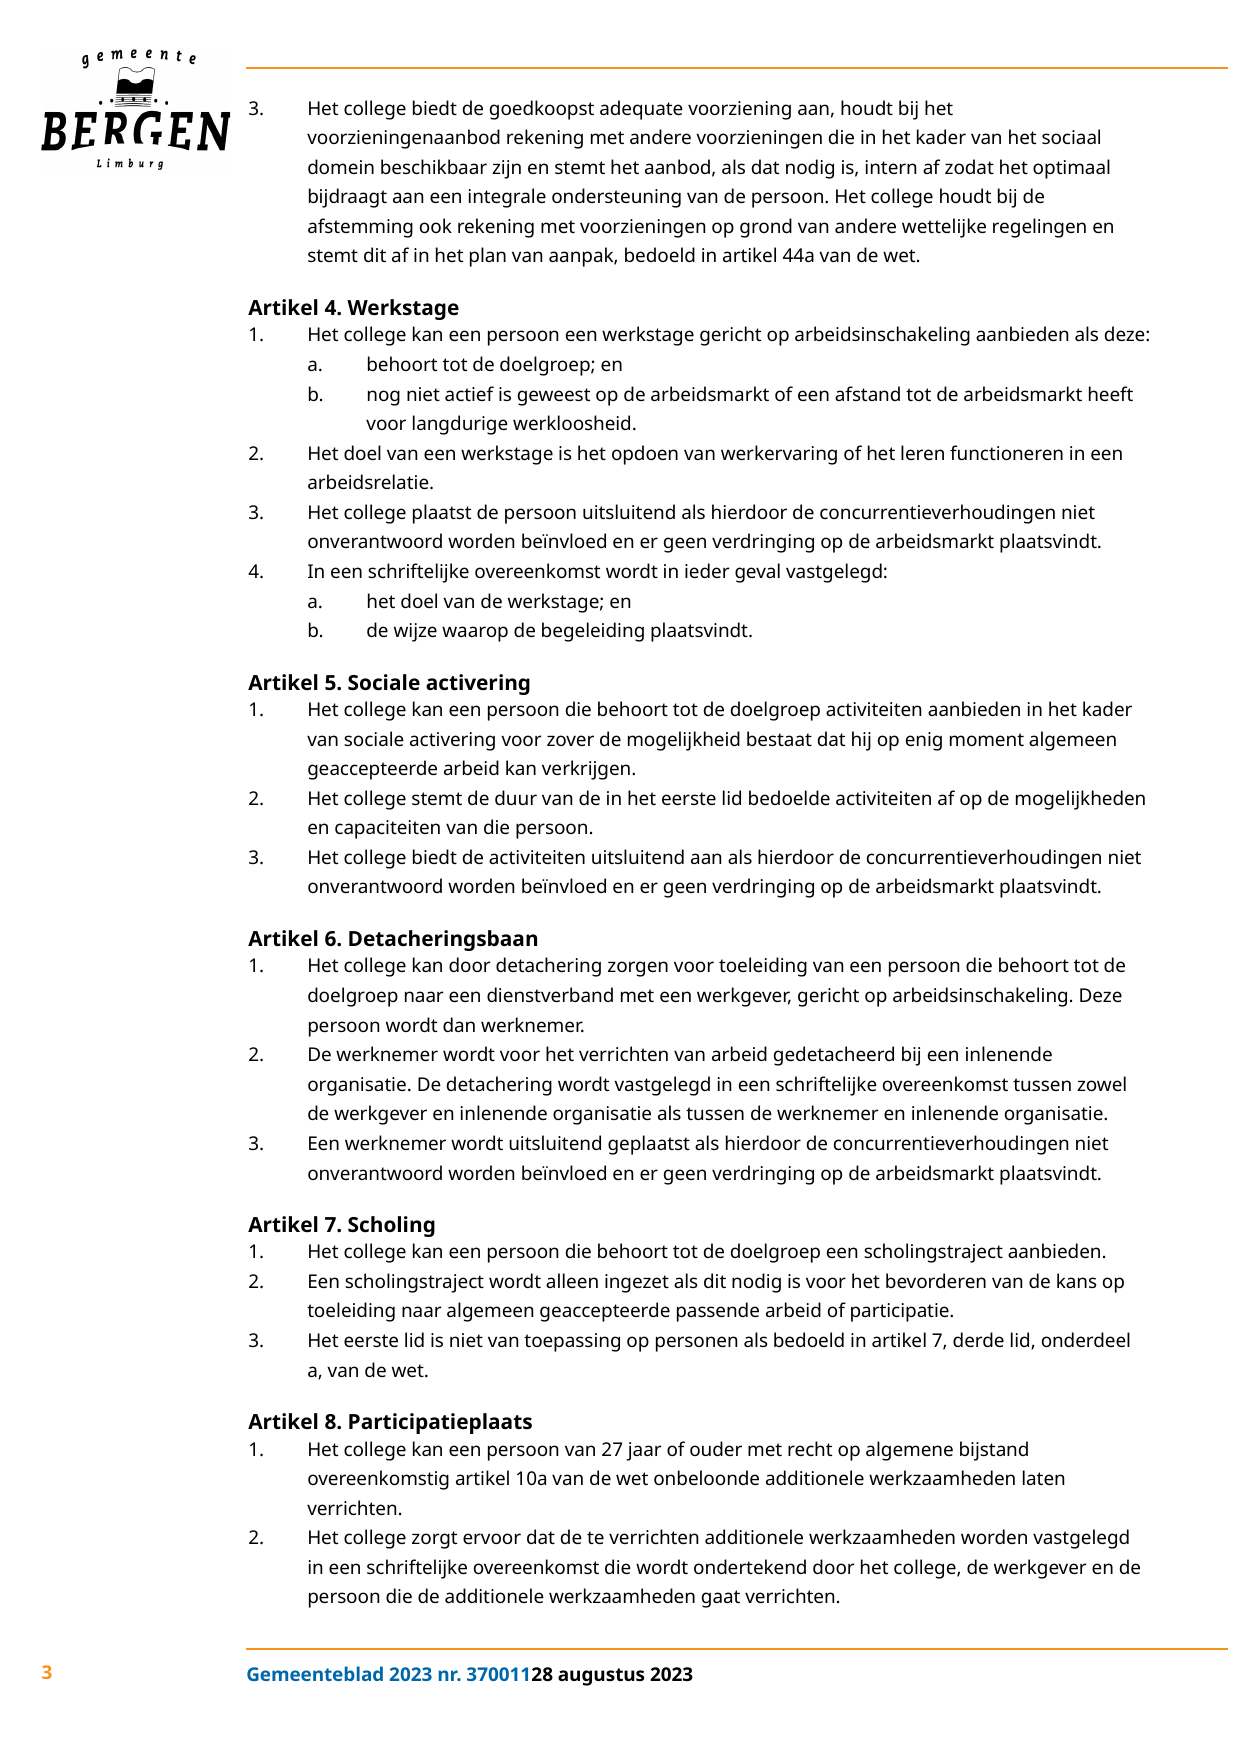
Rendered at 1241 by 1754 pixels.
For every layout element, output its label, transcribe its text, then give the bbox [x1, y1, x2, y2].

text Artikel 6. Detacheringsbaan [248, 924, 1152, 953]
list Het college biedt de goedkoopst adequate voorziening aan, houdt bij het voorzieningenaanbod rekening met andere voorzieningen die in het kader van het sociaal domein beschikbaar zijn en stemt het aanbod, als dat nodig is, intern af zodat het optimaal bijdraagt aan een integrale ondersteuning van de persoon. Het college houdt bij de afstemming ook rekening met voorzieningen op grond van andere wettelijke regelingen en stemt dit af in het plan van aanpak, bedoeld in artikel 44a van de wet. [248, 95, 1152, 268]
text Artikel 4. Werkstage [248, 293, 1152, 322]
list In een schriftelijke overeenkomst wordt in ieder geval vastgelegd: [248, 558, 1152, 584]
text Artikel 8. Participatieplaats [248, 1407, 1152, 1436]
list Het eerste lid is niet van toepassing op personen als bedoeld in artikel 7, derde lid, onderdeel a, van de wet. [248, 1327, 1152, 1383]
list de wijze waarop de begeleiding plaatsvindt. [307, 617, 1152, 643]
list behoort tot de doelgroep; en [307, 351, 1152, 377]
picture [41, 47, 231, 172]
list Een scholingstraject wordt alleen ingezet als dit nodig is voor het bevorderen van de kans op toeleiding naar algemeen geaccepteerde passende arbeid of participatie. [248, 1268, 1152, 1323]
text Artikel 7. Scholing [248, 1210, 1152, 1238]
list Het college kan door detachering zorgen voor toeleiding van een persoon die behoort tot de doelgroep naar een dienstverband met een werkgever, gericht op arbeidsinschakeling. Deze persoon wordt dan werknemer. [248, 953, 1152, 1037]
list Het college plaatst de persoon uitsluitend als hierdoor de concurrentieverhoudingen niet onverantwoord worden beïnvloed en er geen verdringing op de arbeidsmarkt plaatsvindt. [248, 499, 1152, 554]
list Een werknemer wordt uitsluitend geplaatst als hierdoor de concurrentieverhoudingen niet onverantwoord worden beïnvloed en er geen verdringing op de arbeidsmarkt plaatsvindt. [248, 1130, 1152, 1185]
list Het college kan een persoon die behoort tot de doelgroep activiteiten aanbieden in het kader van sociale activering voor zover de mogelijkheid bestaat dat hij op enig moment algemeen geaccepteerde arbeid kan verkrijgen. [248, 696, 1152, 781]
list Het college stemt de duur van de in het eerste lid bedoelde activiteiten af op de mogelijkheden en capaciteiten van die persoon. [248, 785, 1152, 840]
list het doel van de werkstage; en [307, 588, 1152, 613]
list Het doel van een werkstage is het opdoen van werkervaring of het leren functioneren in een arbeidsrelatie. [248, 440, 1152, 495]
list De werknemer wordt voor het verrichten van arbeid gedetacheerd bij een inlenende organisatie. De detachering wordt vastgelegd in een schriftelijke overeenkomst tussen zowel de werkgever en inlenende organisatie als tussen de werknemer en inlenende organisatie. [248, 1041, 1152, 1126]
text Artikel 5. Sociale activering [248, 668, 1152, 696]
list Het college kan een persoon een werkstage gericht op arbeidsinschakeling aanbieden als deze: [248, 322, 1152, 347]
list Het college kan een persoon van 27 jaar of ouder met recht op algemene bijstand overeenkomstig artikel 10a van de wet onbeloonde additionele werkzaamheden laten verrichten. [248, 1436, 1152, 1521]
list Het college biedt de activiteiten uitsluitend aan als hierdoor de concurrentieverhoudingen niet onverantwoord worden beïnvloed en er geen verdringing op de arbeidsmarkt plaatsvindt. [248, 844, 1152, 899]
list Het college zorgt ervoor dat de te verrichten additionele werkzaamheden worden vastgelegd in een schriftelijke overeenkomst die wordt ondertekend door het college, de werkgever en de persoon die de additionele werkzaamheden gaat verrichten. [248, 1524, 1152, 1609]
list Het college kan een persoon die behoort tot de doelgroep een scholingstraject aanbieden. [248, 1238, 1152, 1264]
list nog niet actief is geweest op de arbeidsmarkt of een afstand tot de arbeidsmarkt heeft voor langdurige werkloosheid. [307, 381, 1152, 436]
